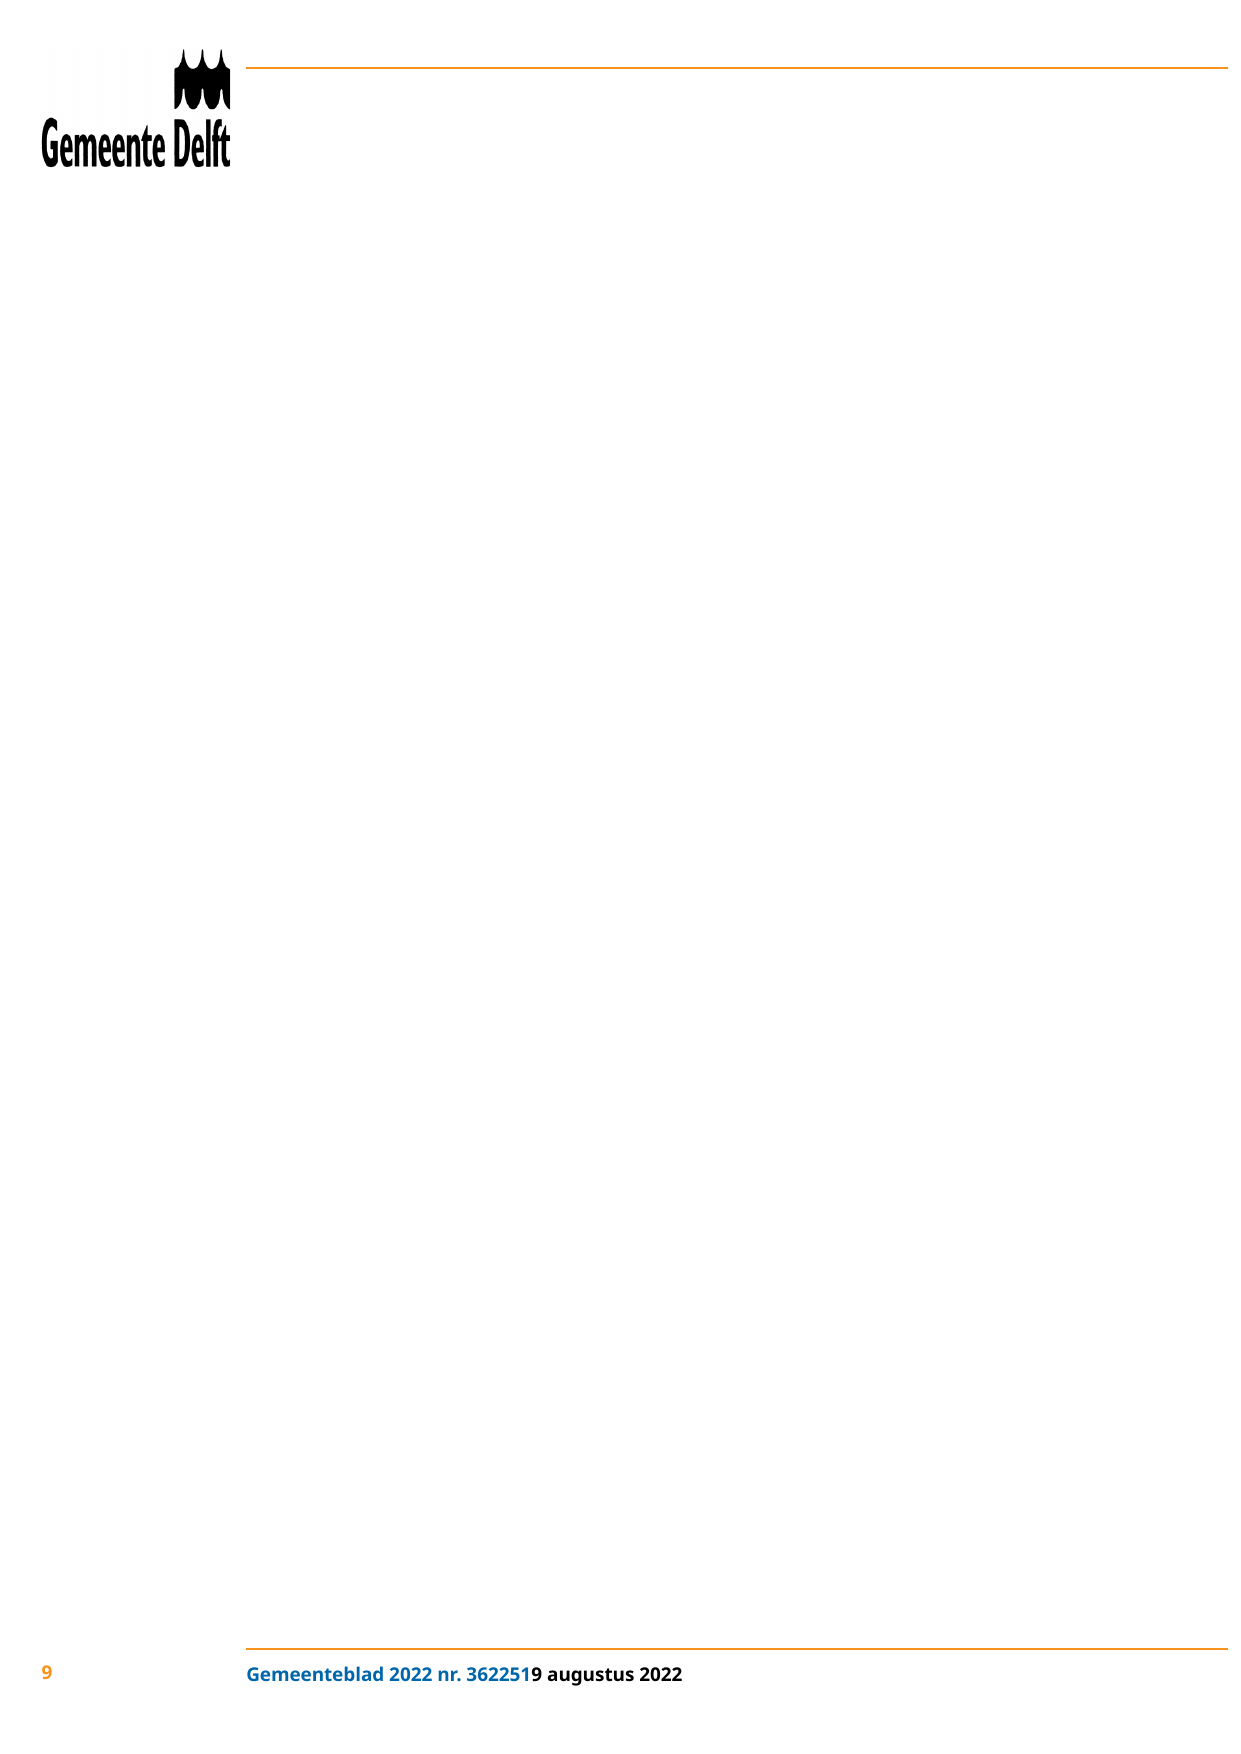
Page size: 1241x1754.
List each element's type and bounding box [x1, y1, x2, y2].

picture [41, 47, 231, 172]
